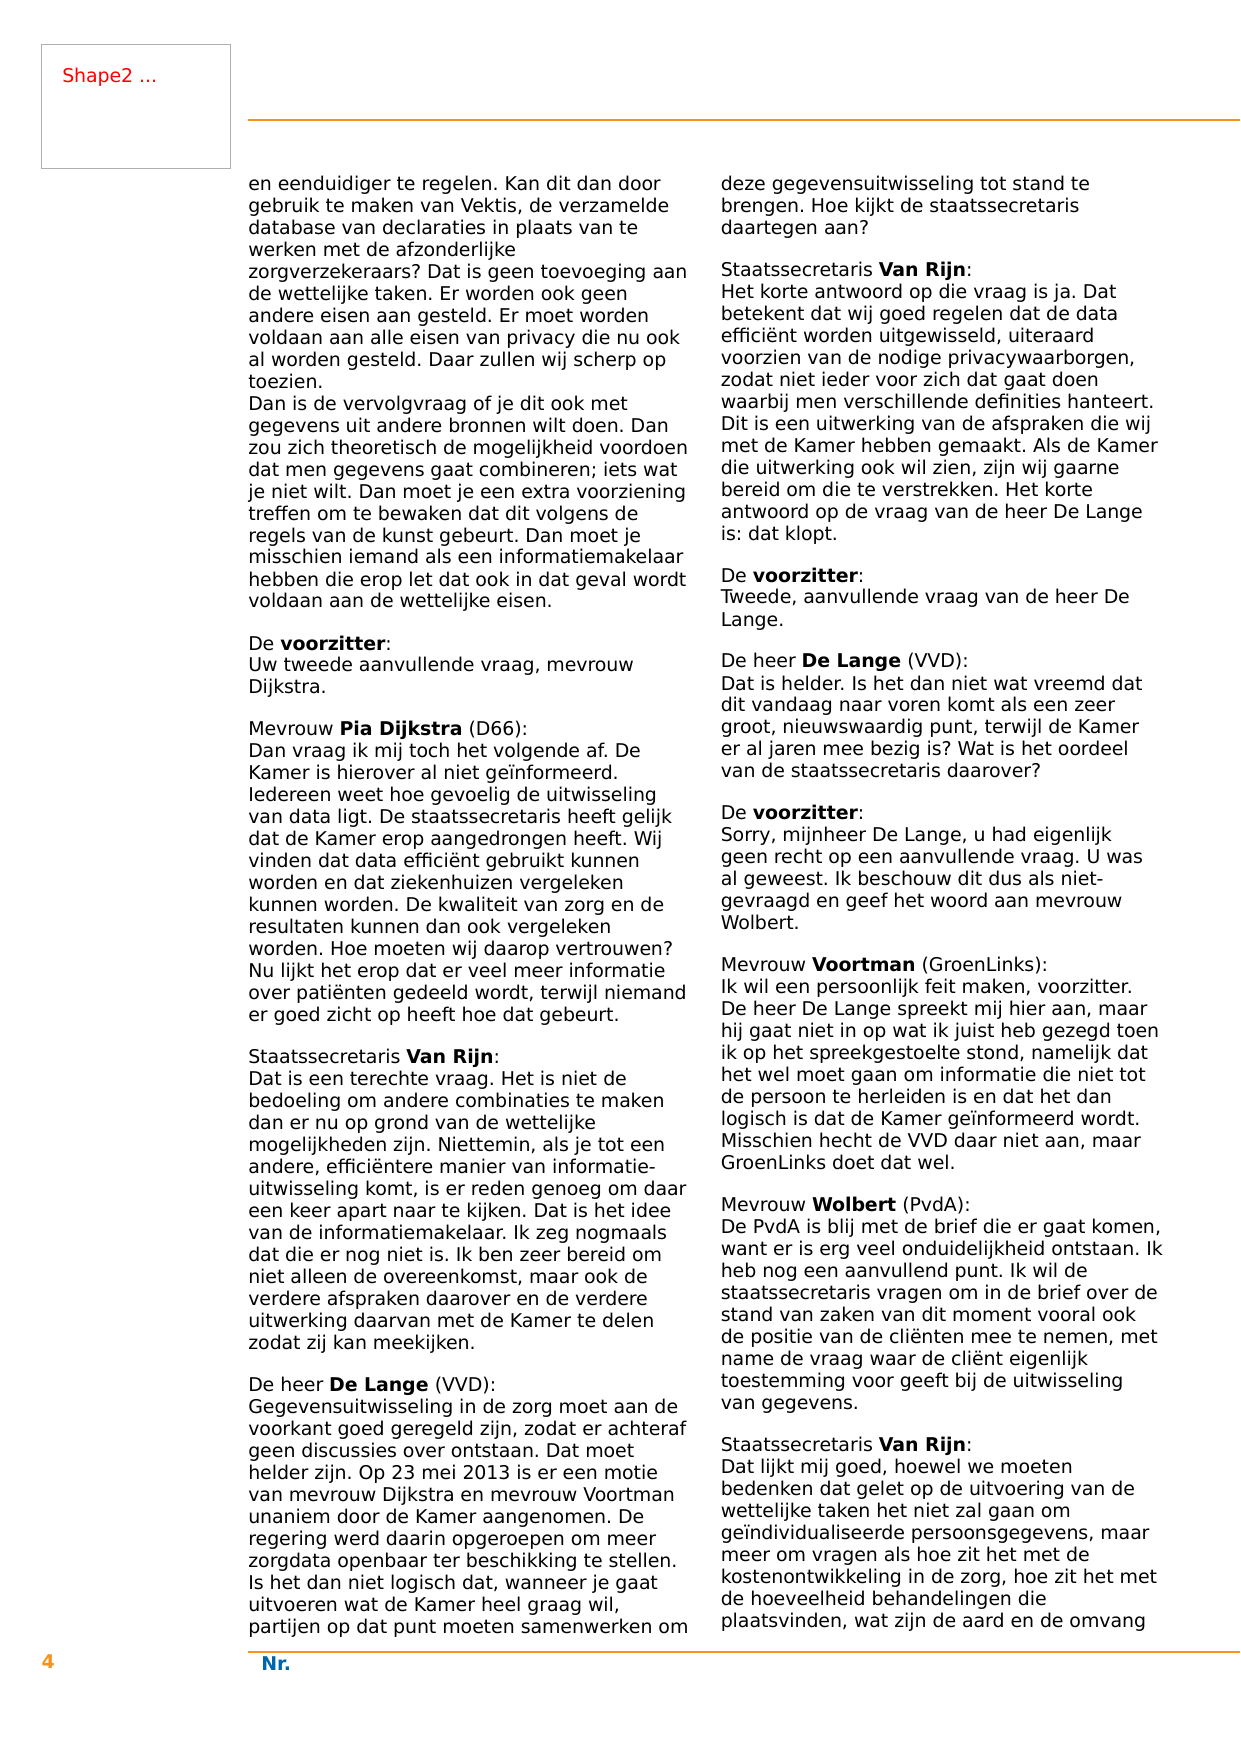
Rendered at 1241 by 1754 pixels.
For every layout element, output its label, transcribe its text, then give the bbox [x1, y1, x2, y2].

text Dat is helder. Is het dan niet wat vreemd dat dit vandaag naar voren komt als een zeer groot, nieuwswaardig punt, terwijl de Kamer er al jaren mee bezig is? Wat is het oordeel van de staatssecretaris daarover? [721, 672, 1163, 782]
text Tweede, aanvullende vraag van de heer De Lange. [721, 586, 1163, 630]
text Mevrouw Wolbert (PvdA): [721, 1194, 1163, 1216]
text Dat lijkt mij goed, hoewel we moeten bedenken dat gelet op de uitvoering van de wettelijke taken het niet zal gaan om geïndividualiseerde persoonsgegevens, maar meer om vragen als hoe zit het met de kostenontwikkeling in de zorg, hoe zit het met de hoeveelheid behandelingen die plaatsvinden, wat zijn de aard en de omvang [721, 1456, 1163, 1632]
text deze gegevensuitwisseling tot stand te brengen. Hoe kijkt de staatssecretaris daartegen aan? [721, 173, 1163, 239]
text Dat is een terechte vraag. Het is niet de bedoeling om andere combinaties te maken dan er nu op grond van de wettelijke mogelijkheden zijn. Niettemin, als je tot een andere, efficiëntere manier van informatie-uitwisseling komt, is er reden genoeg om daar een keer apart naar te kijken. Dat is het idee van de informatiemakelaar. Ik zeg nogmaals dat die er nog niet is. Ik ben zeer bereid om niet alleen de overeenkomst, maar ook de verdere afspraken daarover en de verdere uitwerking daarvan met de Kamer te delen zodat zij kan meekijken. [248, 1068, 691, 1354]
text De voorzitter: [248, 632, 691, 654]
text Staatssecretaris Van Rijn: [248, 1046, 691, 1068]
text Gegevensuitwisseling in de zorg moet aan de voorkant goed geregeld zijn, zodat er achteraf geen discussies over ontstaan. Dat moet helder zijn. Op 23 mei 2013 is er een motie van mevrouw Dijkstra en mevrouw Voortman unaniem door de Kamer aangenomen. De regering werd daarin opgeroepen om meer zorgdata openbaar ter beschikking te stellen. Is het dan niet logisch dat, wanneer je gaat uitvoeren wat de Kamer heel graag wil, partijen op dat punt moeten samenwerken om [248, 1396, 691, 1637]
text Dan vraag ik mij toch het volgende af. De Kamer is hierover al niet geïnformeerd. Iedereen weet hoe gevoelig de uitwisseling van data ligt. De staatssecretaris heeft gelijk dat de Kamer erop aangedrongen heeft. Wij vinden dat data efficiënt gebruikt kunnen worden en dat ziekenhuizen vergeleken kunnen worden. De kwaliteit van zorg en de resultaten kunnen dan ook vergeleken worden. Hoe moeten wij daarop vertrouwen? Nu lijkt het erop dat er veel meer informatie over patiënten gedeeld wordt, terwijl niemand er goed zicht op heeft hoe dat gebeurt. [248, 740, 691, 1026]
text Uw tweede aanvullende vraag, mevrouw Dijkstra. [248, 654, 691, 698]
text Staatssecretaris Van Rijn: [721, 259, 1163, 281]
text en eenduidiger te regelen. Kan dit dan door gebruik te maken van Vektis, de verzamelde database van declaraties in plaats van te werken met de afzonderlijke zorgverzekeraars? Dat is geen toevoeging aan de wettelijke taken. Er worden ook geen andere eisen aan gesteld. Er moet worden voldaan aan alle eisen van privacy die nu ook al worden gesteld. Daar zullen wij scherp op toezien. [248, 173, 691, 393]
text Sorry, mijnheer De Lange, u had eigenlijk geen recht op een aanvullende vraag. U was al geweest. Ik beschouw dit dus als niet-gevraagd en geef het woord aan mevrouw Wolbert. [721, 824, 1163, 934]
text De heer De Lange (VVD): [721, 650, 1163, 672]
text Mevrouw Pia Dijkstra (D66): [248, 718, 691, 740]
text De voorzitter: [721, 564, 1163, 586]
text Het korte antwoord op die vraag is ja. Dat betekent dat wij goed regelen dat de data efficiënt worden uitgewisseld, uiteraard voorzien van de nodige privacywaarborgen, zodat niet ieder voor zich dat gaat doen waarbij men verschillende definities hanteert. Dit is een uitwerking van de afspraken die wij met de Kamer hebben gemaakt. Als de Kamer die uitwerking ook wil zien, zijn wij gaarne bereid om die te verstrekken. Het korte antwoord op de vraag van de heer De Lange is: dat klopt. [721, 281, 1163, 544]
text De PvdA is blij met de brief die er gaat komen, want er is erg veel onduidelijkheid ontstaan. Ik heb nog een aanvullend punt. Ik wil de staatssecretaris vragen om in de brief over de stand van zaken van dit moment vooral ook de positie van de cliënten mee te nemen, met name de vraag waar de cliënt eigenlijk toestemming voor geeft bij de uitwisseling van gegevens. [721, 1216, 1163, 1414]
text Ik wil een persoonlijk feit maken, voorzitter. De heer De Lange spreekt mij hier aan, maar hij gaat niet in op wat ik juist heb gezegd toen ik op het spreekgestoelte stond, namelijk dat het wel moet gaan om informatie die niet tot de persoon te herleiden is en dat het dan logisch is dat de Kamer geïnformeerd wordt. Misschien hecht de VVD daar niet aan, maar GroenLinks doet dat wel. [721, 976, 1163, 1174]
text Staatssecretaris Van Rijn: [721, 1434, 1163, 1456]
text Mevrouw Voortman (GroenLinks): [721, 954, 1163, 976]
text Dan is de vervolgvraag of je dit ook met gegevens uit andere bronnen wilt doen. Dan zou zich theoretisch de mogelijkheid voordoen dat men gegevens gaat combineren; iets wat je niet wilt. Dan moet je een extra voorziening treffen om te bewaken dat dit volgens de regels van de kunst gebeurt. Dan moet je misschien iemand als een informatiemakelaar hebben die erop let dat ook in dat geval wordt voldaan aan de wettelijke eisen. [248, 393, 691, 612]
text De heer De Lange (VVD): [248, 1374, 691, 1396]
text De voorzitter: [721, 802, 1163, 824]
